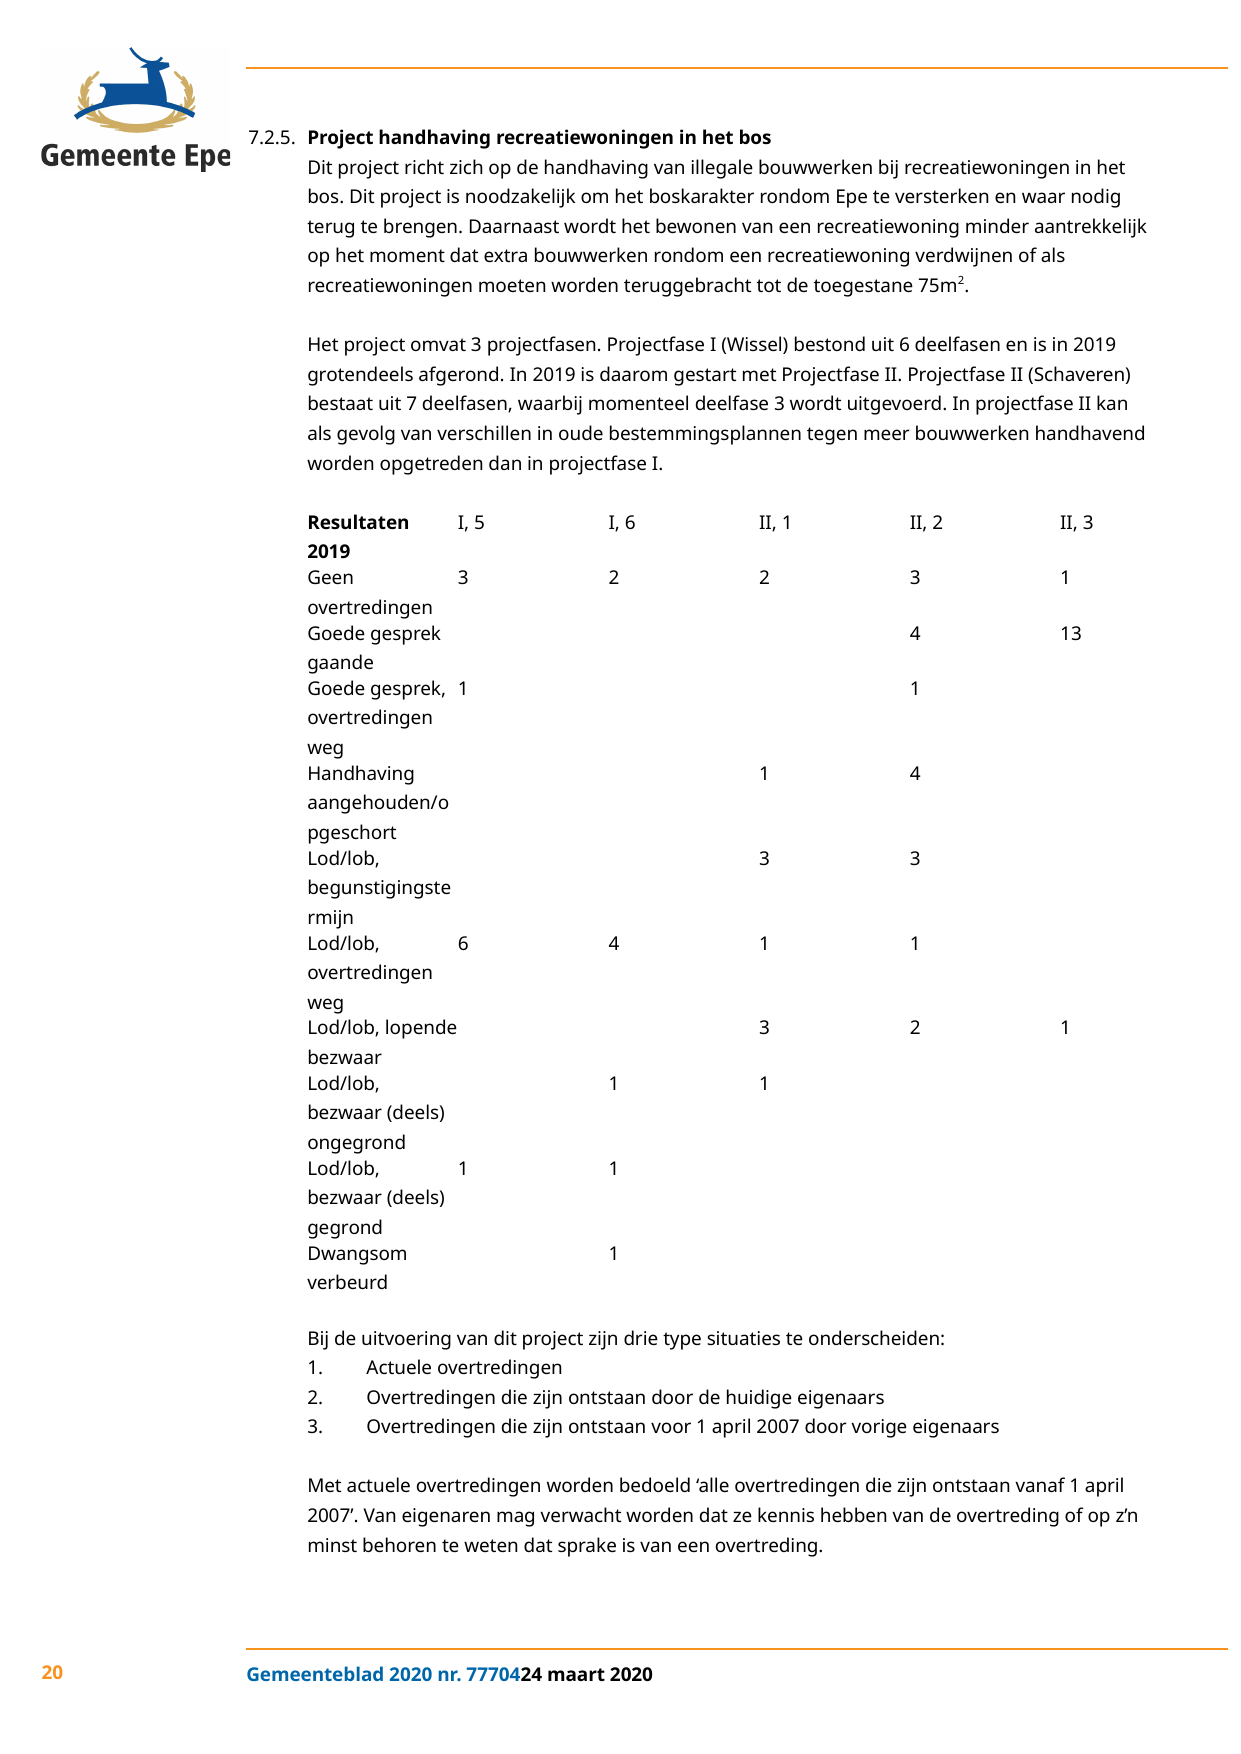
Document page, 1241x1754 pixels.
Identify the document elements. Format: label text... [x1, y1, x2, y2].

table_header Resultaten 2019 [307, 509, 458, 564]
table_cell Lod/lob, begunstigingstermijn [307, 845, 458, 930]
table_header II, 2 [910, 509, 1060, 564]
table_cell [759, 675, 909, 760]
table_cell 3 [759, 1015, 909, 1070]
table_cell 4 [910, 760, 1060, 845]
list Het project omvat 3 projectfasen. Projectfase I (Wissel) bestond uit 6 deelfasen en is in 2019 grotendeels afgerond. In 2019 is daarom gestart met Projectfase II. Projectfase II (Schaveren) bestaat uit 7 deelfasen, waarbij momenteel deelfase 3 wordt uitgevoerd. In projectfase II kan als gevolg van verschillen in oude bestemmingsplannen tegen meer bouwwerken handhavend worden opgetreden dan in projectfase I. [248, 331, 1152, 476]
table_cell 1 [608, 1155, 759, 1240]
table_cell [1060, 1155, 1211, 1240]
table_cell Goede gesprek gaande [307, 620, 458, 675]
table_cell 1 [759, 1070, 909, 1155]
table_header I, 6 [608, 509, 759, 564]
picture [41, 47, 231, 172]
list Dit project richt zich op de handhaving van illegale bouwwerken bij recreatiewoningen in het bos. Dit project is noodzakelijk om het boskarakter rondom Epe te versterken en waar nodig terug te brengen. Daarnaast wordt het bewonen van een recreatiewoning minder aantrekkelijk op het moment dat extra bouwwerken rondom een recreatiewoning verdwijnen of als recreatiewoningen moeten worden teruggebracht tot de toegestane 75m2. [248, 154, 1152, 298]
table_cell [759, 620, 909, 675]
table_cell 2 [759, 564, 909, 620]
list Project handhaving recreatiewoningen in het bos [248, 124, 1152, 150]
table_cell [910, 1155, 1060, 1240]
table_cell 1 [458, 1155, 608, 1240]
table_cell [1060, 1240, 1211, 1295]
table_cell 1 [1060, 564, 1211, 620]
table_cell 1 [759, 930, 909, 1014]
table_cell [458, 845, 608, 930]
table_cell [608, 845, 759, 930]
table_cell 2 [910, 1015, 1060, 1070]
table_cell 1 [759, 760, 909, 845]
list Overtredingen die zijn ontstaan voor 1 april 2007 door vorige eigenaars [307, 1413, 1152, 1439]
table_cell Lod/lob, bezwaar (deels) ongegrond [307, 1070, 458, 1155]
table_cell [458, 1240, 608, 1295]
table_cell [910, 1240, 1060, 1295]
table_cell 3 [458, 564, 608, 620]
table_cell [1060, 675, 1211, 760]
table_cell [608, 620, 759, 675]
table_cell Dwangsom verbeurd [307, 1240, 458, 1295]
table_cell Geen overtredingen [307, 564, 458, 620]
table_cell 3 [910, 564, 1060, 620]
table_cell [608, 760, 759, 845]
table_cell 1 [608, 1070, 759, 1155]
table_cell 6 [458, 930, 608, 1014]
table_header II, 3 [1060, 509, 1211, 564]
table_cell [458, 760, 608, 845]
table_cell Lod/lob, lopende bezwaar [307, 1015, 458, 1070]
table_cell 1 [910, 675, 1060, 760]
list Overtredingen die zijn ontstaan door de huidige eigenaars [307, 1384, 1152, 1409]
table_cell 2 [608, 564, 759, 620]
table_cell [759, 1240, 909, 1295]
table_cell 3 [759, 845, 909, 930]
table_cell 3 [910, 845, 1060, 930]
list Actuele overtredingen [307, 1354, 1152, 1380]
table_cell Lod/lob, bezwaar (deels) gegrond [307, 1155, 458, 1240]
table_cell 4 [910, 620, 1060, 675]
table_cell 13 [1060, 620, 1211, 675]
table_cell [458, 1070, 608, 1155]
table_cell [1060, 930, 1211, 1014]
table_header I, 5 [458, 509, 608, 564]
table_cell Lod/lob, overtredingen weg [307, 930, 458, 1014]
table_cell [1060, 1070, 1211, 1155]
table_cell 1 [910, 930, 1060, 1014]
table_cell 1 [608, 1240, 759, 1295]
table_cell Goede gesprek, overtredingen weg [307, 675, 458, 760]
table_header II, 1 [759, 509, 909, 564]
table_cell [1060, 845, 1211, 930]
table_cell 1 [1060, 1015, 1211, 1070]
table_cell [608, 1015, 759, 1070]
table_cell [910, 1070, 1060, 1155]
table_cell Handhaving aangehouden/opgeschort [307, 760, 458, 845]
table_cell [608, 675, 759, 760]
list Bij de uitvoering van dit project zijn drie type situaties te onderscheiden: [248, 1325, 1152, 1350]
table_cell 4 [608, 930, 759, 1014]
table_cell 1 [458, 675, 608, 760]
table_cell [458, 1015, 608, 1070]
table_cell [759, 1155, 909, 1240]
list Met actuele overtredingen worden bedoeld ‘alle overtredingen die zijn ontstaan vanaf 1 april 2007’. Van eigenaren mag verwacht worden dat ze kennis hebben van de overtreding of op z’n minst behoren te weten dat sprake is van een overtreding. [248, 1473, 1152, 1557]
table_cell [1060, 760, 1211, 845]
table_cell [458, 620, 608, 675]
